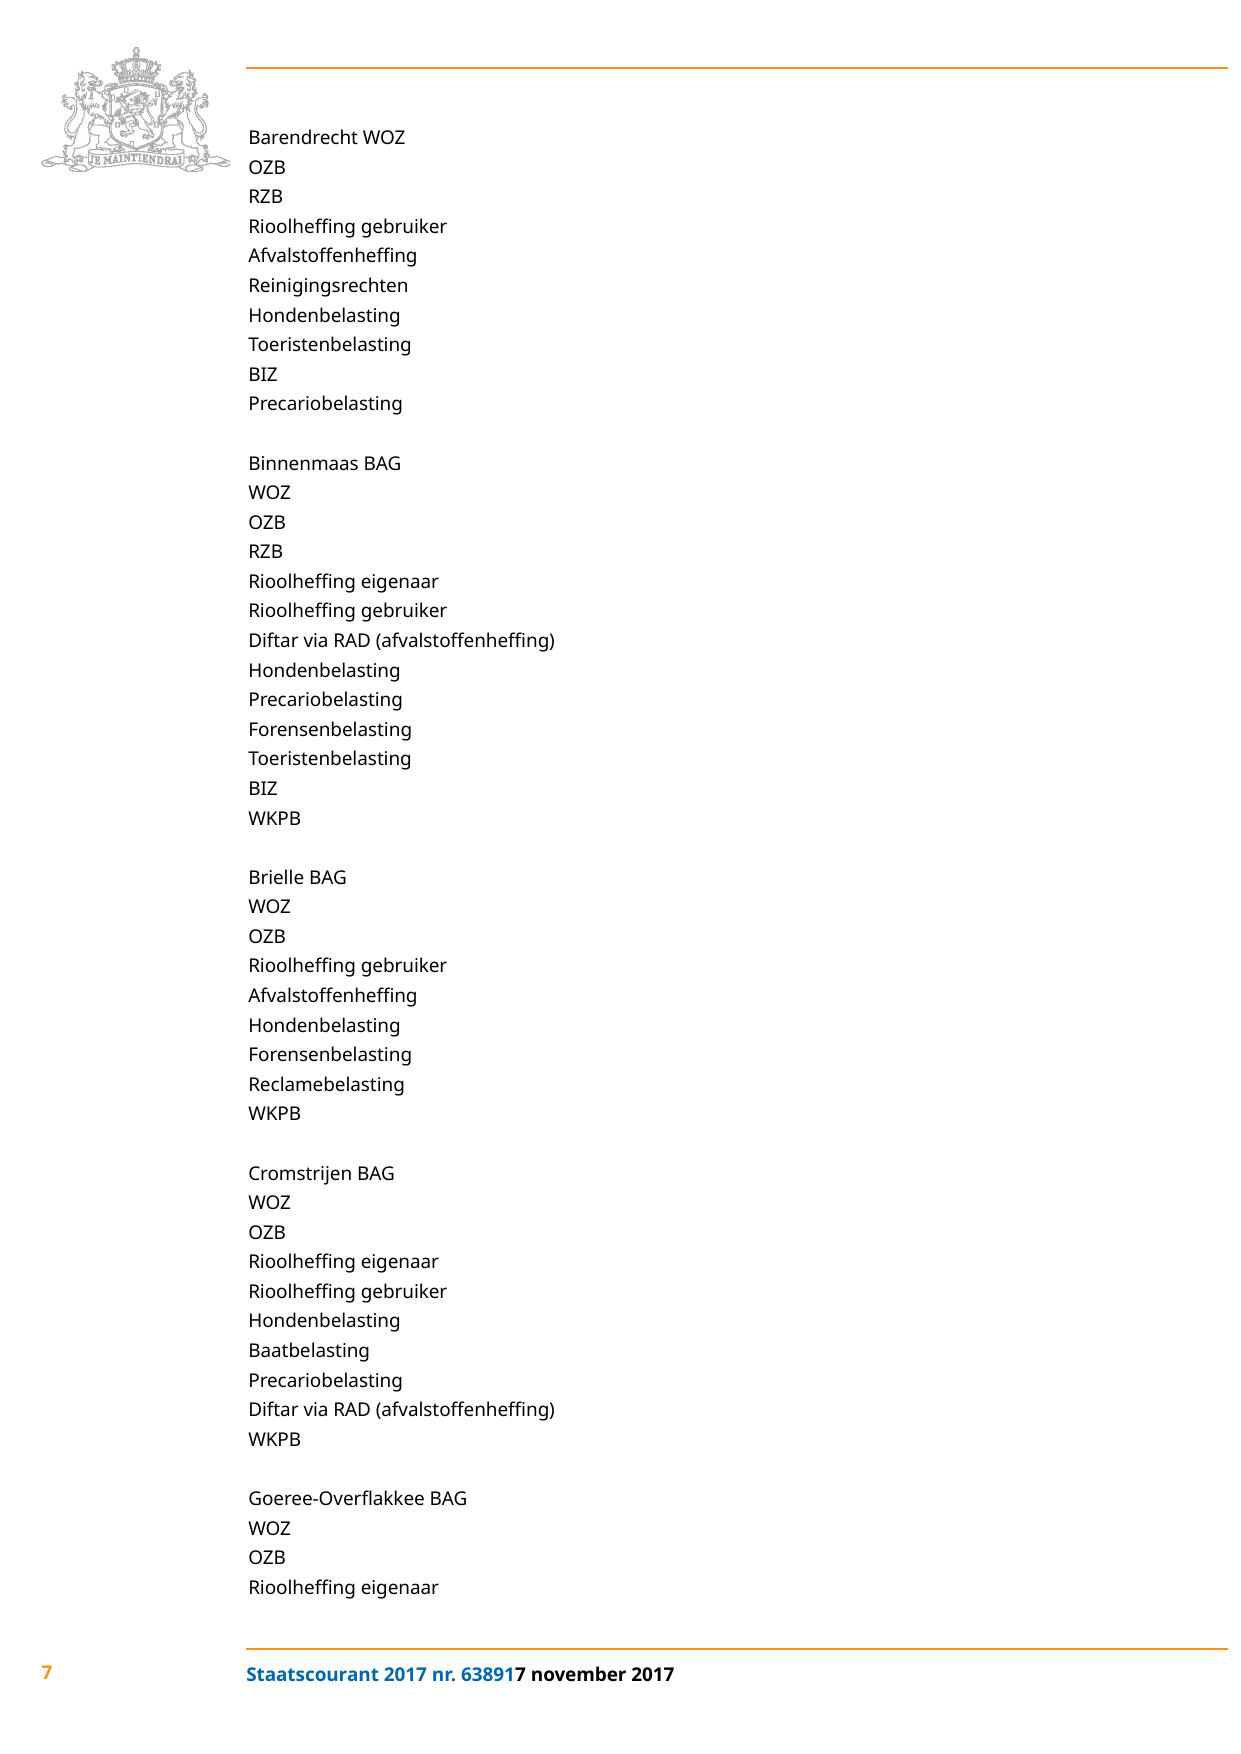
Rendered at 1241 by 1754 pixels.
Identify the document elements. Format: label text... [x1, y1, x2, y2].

text Brielle BAG [248, 864, 1152, 890]
text BIZ [248, 361, 1152, 387]
text Rioolheffing gebruiker [248, 953, 1152, 978]
text Cromstrijen BAG [248, 1160, 1152, 1186]
text Rioolheffing gebruiker [248, 213, 1152, 239]
text WOZ [248, 893, 1152, 919]
text RZB [248, 183, 1152, 209]
text OZB [248, 509, 1152, 535]
text WOZ [248, 1515, 1152, 1541]
text Rioolheffing eigenaar [248, 1248, 1152, 1274]
picture [41, 47, 231, 172]
text WOZ [248, 1189, 1152, 1215]
text OZB [248, 923, 1152, 949]
text OZB [248, 1219, 1152, 1245]
text Diftar via RAD (afvalstoffenheffing) [248, 627, 1152, 653]
text WKPB [248, 1101, 1152, 1126]
text Goeree-Overflakkee BAG [248, 1485, 1152, 1511]
text Hondenbelasting [248, 302, 1152, 328]
text Rioolheffing gebruiker [248, 598, 1152, 623]
text RZB [248, 538, 1152, 564]
text BIZ [248, 775, 1152, 801]
text Precariobelasting [248, 1367, 1152, 1393]
text Afvalstoffenheffing [248, 243, 1152, 268]
text Rioolheffing gebruiker [248, 1278, 1152, 1304]
text Rioolheffing eigenaar [248, 1574, 1152, 1600]
text Hondenbelasting [248, 657, 1152, 683]
text Hondenbelasting [248, 1012, 1152, 1038]
text Binnenmaas BAG [248, 450, 1152, 476]
text Precariobelasting [248, 686, 1152, 712]
text Reinigingsrechten [248, 272, 1152, 298]
text Barendrecht WOZ [248, 124, 1152, 150]
text Diftar via RAD (afvalstoffenheffing) [248, 1396, 1152, 1422]
text Forensenbelasting [248, 1041, 1152, 1067]
text Hondenbelasting [248, 1308, 1152, 1333]
text OZB [248, 154, 1152, 180]
text Reclamebelasting [248, 1071, 1152, 1097]
text Toeristenbelasting [248, 746, 1152, 771]
text Afvalstoffenheffing [248, 982, 1152, 1008]
text Toeristenbelasting [248, 331, 1152, 357]
text Forensenbelasting [248, 716, 1152, 742]
text Baatbelasting [248, 1337, 1152, 1363]
text WKPB [248, 1426, 1152, 1452]
text WOZ [248, 479, 1152, 505]
text Rioolheffing eigenaar [248, 568, 1152, 594]
text Precariobelasting [248, 391, 1152, 416]
text OZB [248, 1544, 1152, 1570]
text WKPB [248, 805, 1152, 831]
